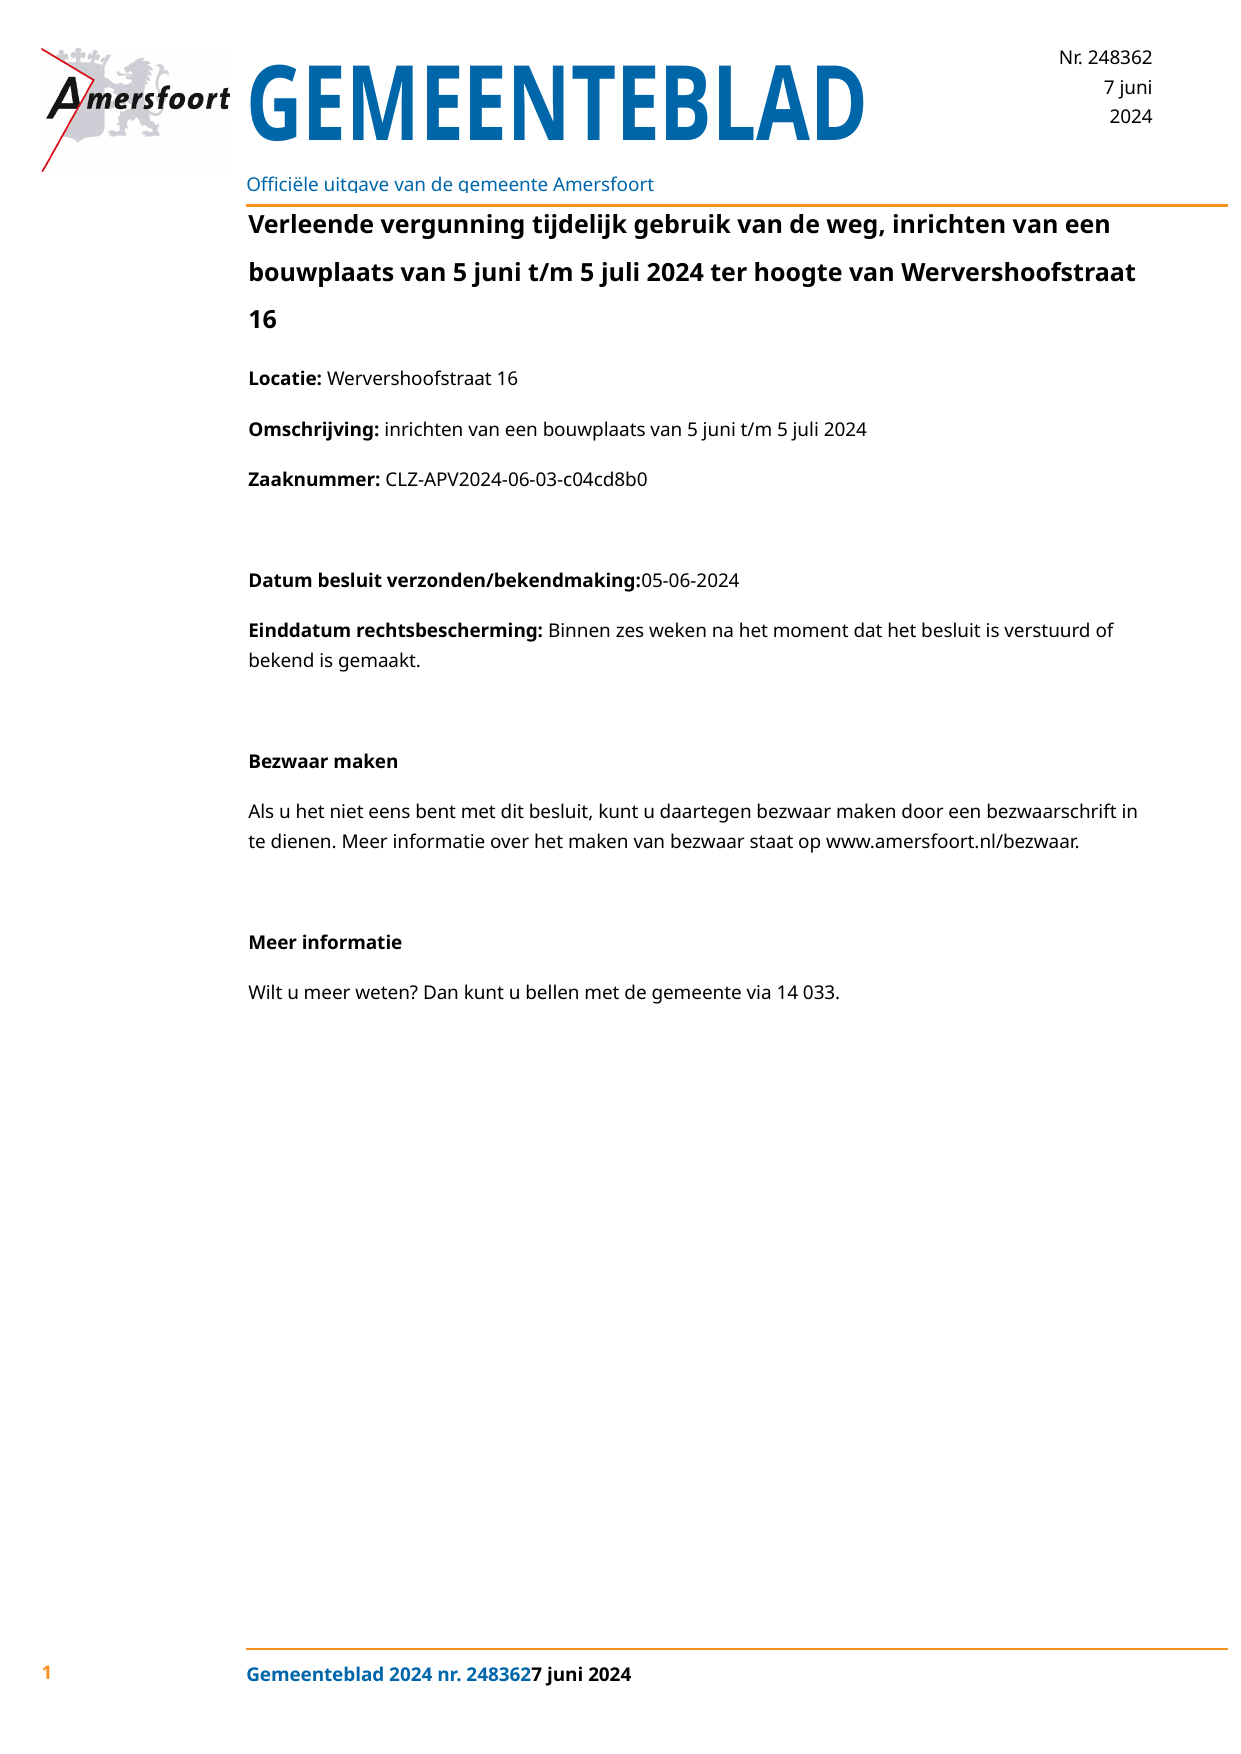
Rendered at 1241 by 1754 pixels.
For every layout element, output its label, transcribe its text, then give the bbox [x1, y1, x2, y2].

text Datum besluit verzonden/bekendmaking:05-06-2024 [248, 567, 1152, 593]
text Als u het niet eens bent met dit besluit, kunt u daartegen bezwaar maken door een bezwaarschrift in te dienen. Meer informatie over het maken van bezwaar staat op www.amersfoort.nl/bezwaar. [248, 798, 1152, 854]
picture [41, 47, 231, 172]
text Bezwaar maken [248, 748, 1152, 774]
text Verleende vergunning tijdelijk gebruik van de weg, inrichten van een bouwplaats van 5 juni t/m 5 juli 2024 ter hoogte van Wervershoofstraat 16 [248, 207, 1152, 336]
text Wilt u meer weten? Dan kunt u bellen met de gemeente via 14 033. [248, 979, 1152, 1005]
text Einddatum rechtsbescherming: Binnen zes weken na het moment dat het besluit is verstuurd of bekend is gemaakt. [248, 618, 1152, 673]
text Omschrijving: inrichten van een bouwplaats van 5 juni t/m 5 juli 2024 [248, 416, 1152, 442]
text Locatie: Wervershoofstraat 16 [248, 366, 1152, 391]
text Zaaknummer: CLZ-APV2024-06-03-c04cd8b0 [248, 466, 1152, 492]
text Meer informatie [248, 929, 1152, 954]
